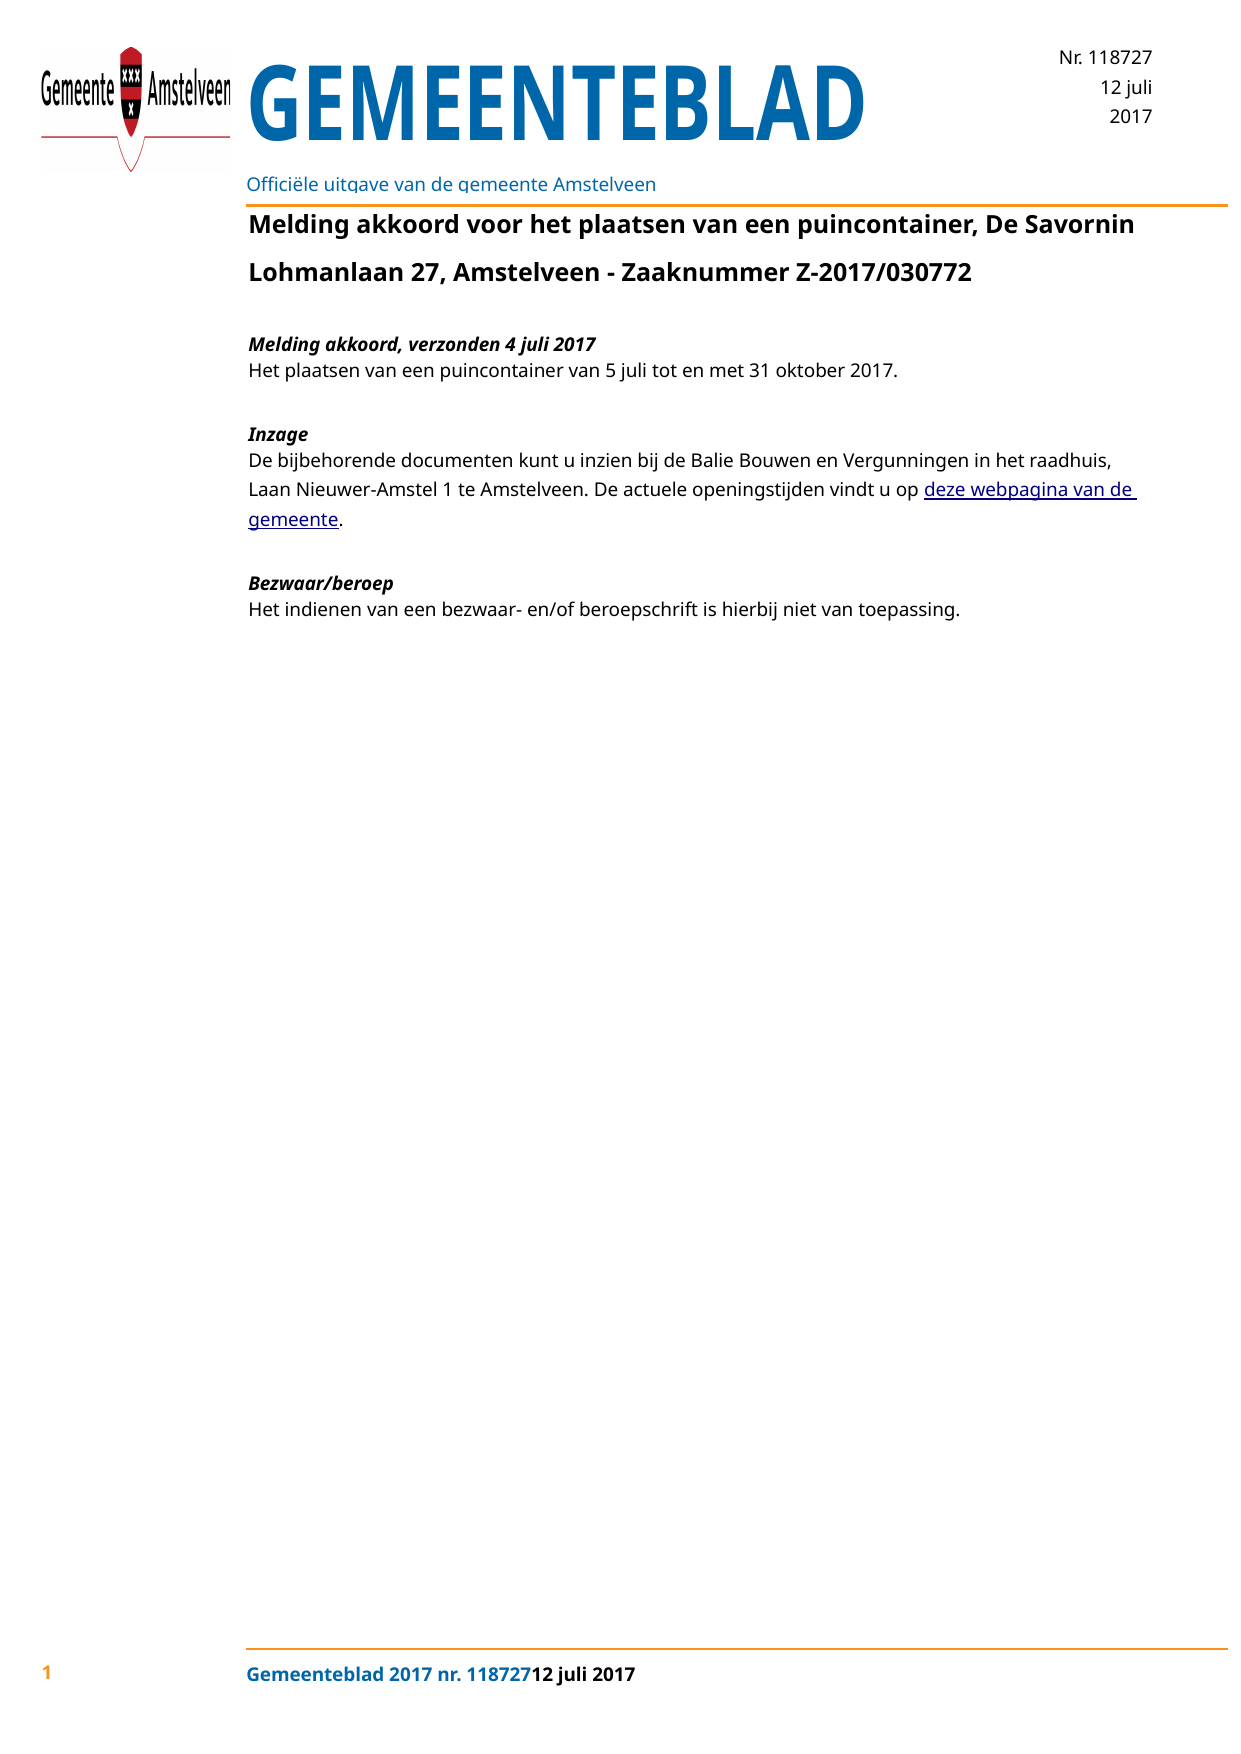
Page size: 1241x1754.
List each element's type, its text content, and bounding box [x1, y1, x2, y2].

text Inzage [248, 421, 1152, 447]
text Melding akkoord voor het plaatsen van een puincontainer, De Savornin Lohmanlaan 27, Amstelveen - Zaaknummer Z-2017/030772 [248, 207, 1152, 288]
text Het plaatsen van een puincontainer van 5 juli tot en met 31 oktober 2017. [248, 357, 1152, 383]
text De bijbehorende documenten kunt u inzien bij de Balie Bouwen en Vergunningen in het raadhuis, Laan Nieuwer-Amstel 1 te Amstelveen. De actuele openingstijden vindt u op deze webpagina van de gemeente. [248, 447, 1152, 532]
text Melding akkoord, verzonden 4 juli 2017 [248, 331, 1152, 357]
picture [41, 47, 231, 172]
text Het indienen van een bezwaar- en/of beroepschrift is hierbij niet van toepassing. [248, 596, 1152, 621]
text Bezwaar/beroep [248, 570, 1152, 596]
